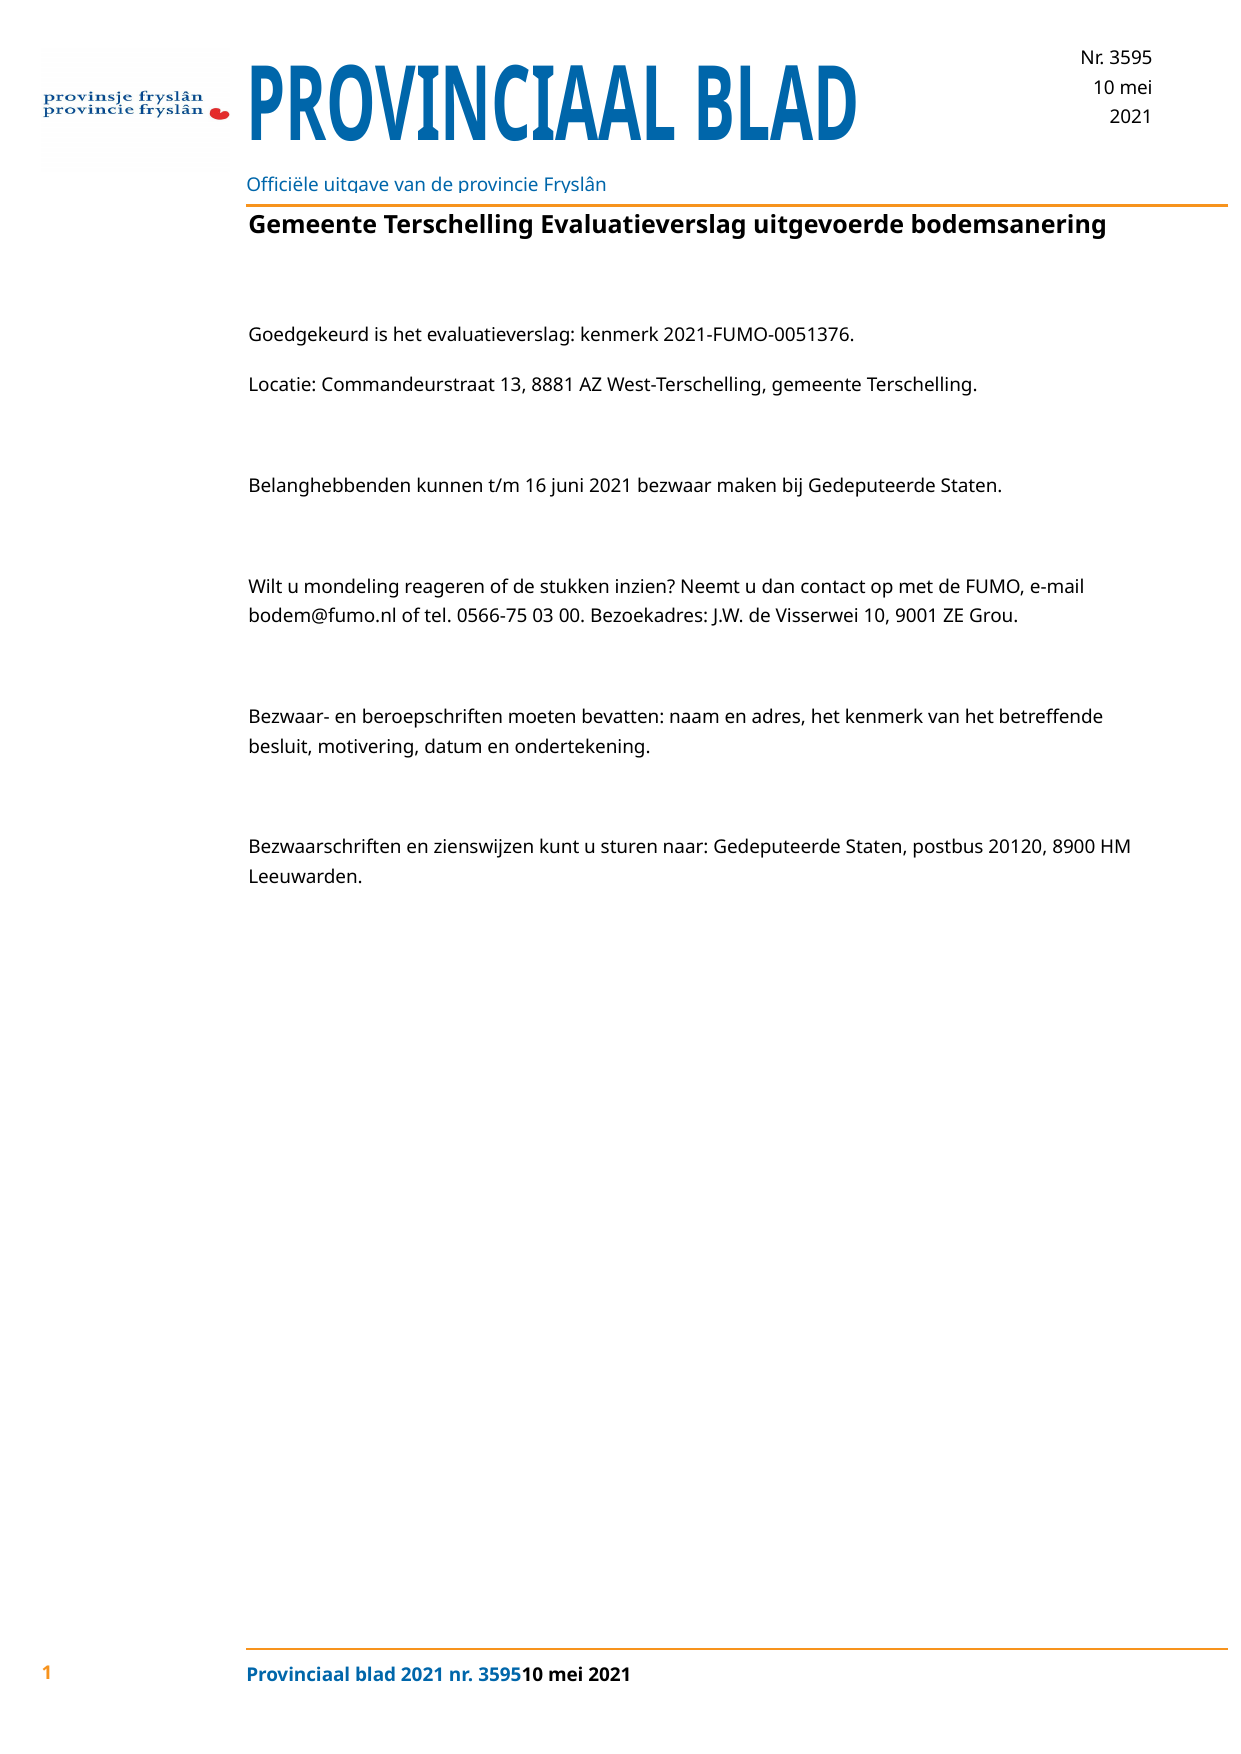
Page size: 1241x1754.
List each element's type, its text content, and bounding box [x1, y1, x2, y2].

text Gemeente Terschelling Evaluatieverslag uitgevoerde bodemsanering [248, 207, 1152, 241]
text Locatie: Commandeurstraat 13, 8881 AZ West-Terschelling, gemeente Terschelling. [248, 371, 1152, 397]
text Wilt u mondeling reageren of de stukken inzien? Neemt u dan contact op met de FUMO, e-mail bodem@fumo.nl of tel. 0566-75 03 00. Bezoekadres: J.W. de Visserwei 10, 9001 ZE Grou. [248, 573, 1152, 628]
text Bezwaarschriften en zienswijzen kunt u sturen naar: Gedeputeerde Staten, postbus 20120, 8900 HM Leeuwarden. [248, 834, 1152, 889]
text Belanghebbenden kunnen t/m 16 juni 2021 bezwaar maken bij Gedeputeerde Staten. [248, 472, 1152, 498]
text Bezwaar- en beroepschriften moeten bevatten: naam en adres, het kenmerk van het betreffende besluit, motivering, datum en ondertekening. [248, 703, 1152, 758]
picture [41, 47, 231, 172]
text Goedgekeurd is het evaluatieverslag: kenmerk 2021-FUMO-0051376. [248, 321, 1152, 346]
